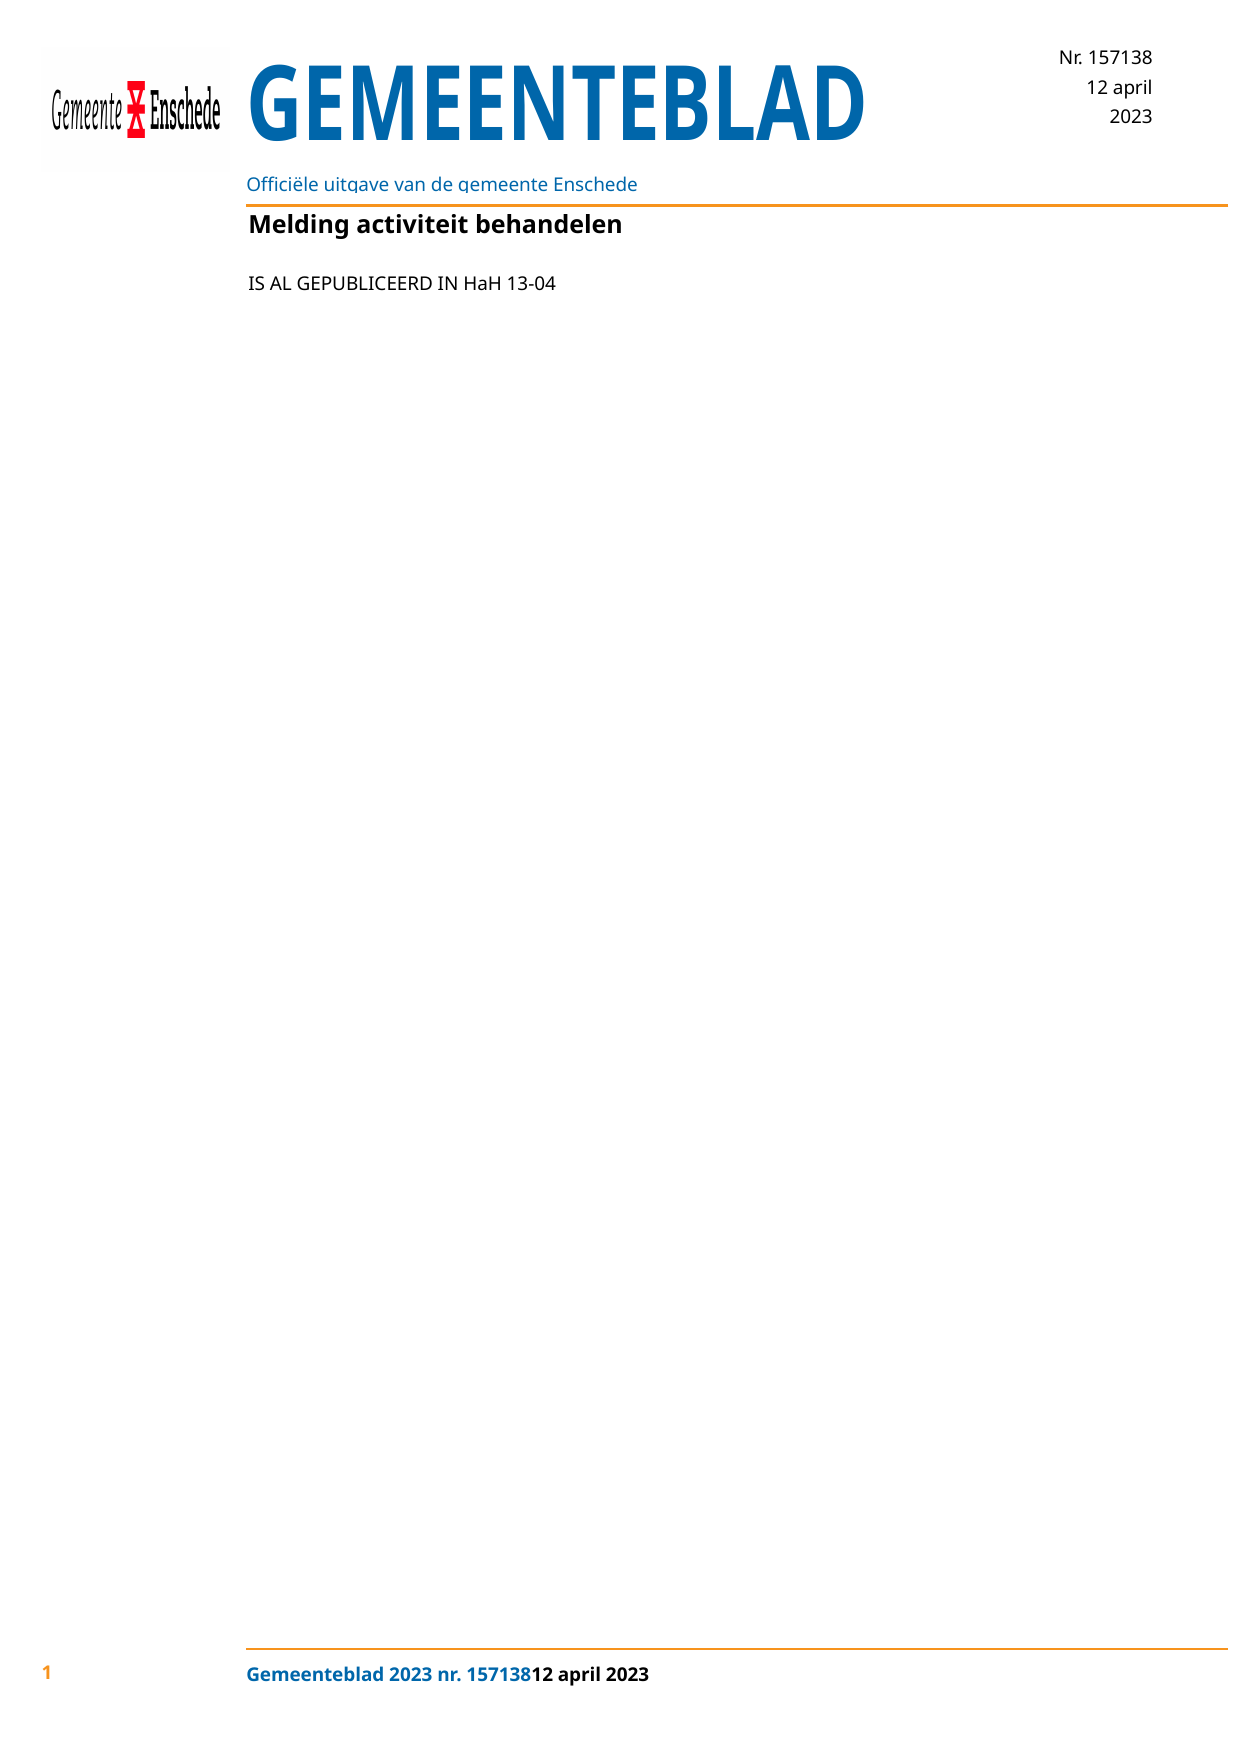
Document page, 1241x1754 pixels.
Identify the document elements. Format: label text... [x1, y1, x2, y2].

picture [41, 47, 231, 172]
text Melding activiteit behandelen [248, 207, 1152, 241]
text IS AL GEPUBLICEERD IN HaH 13-04 [248, 270, 1152, 296]
